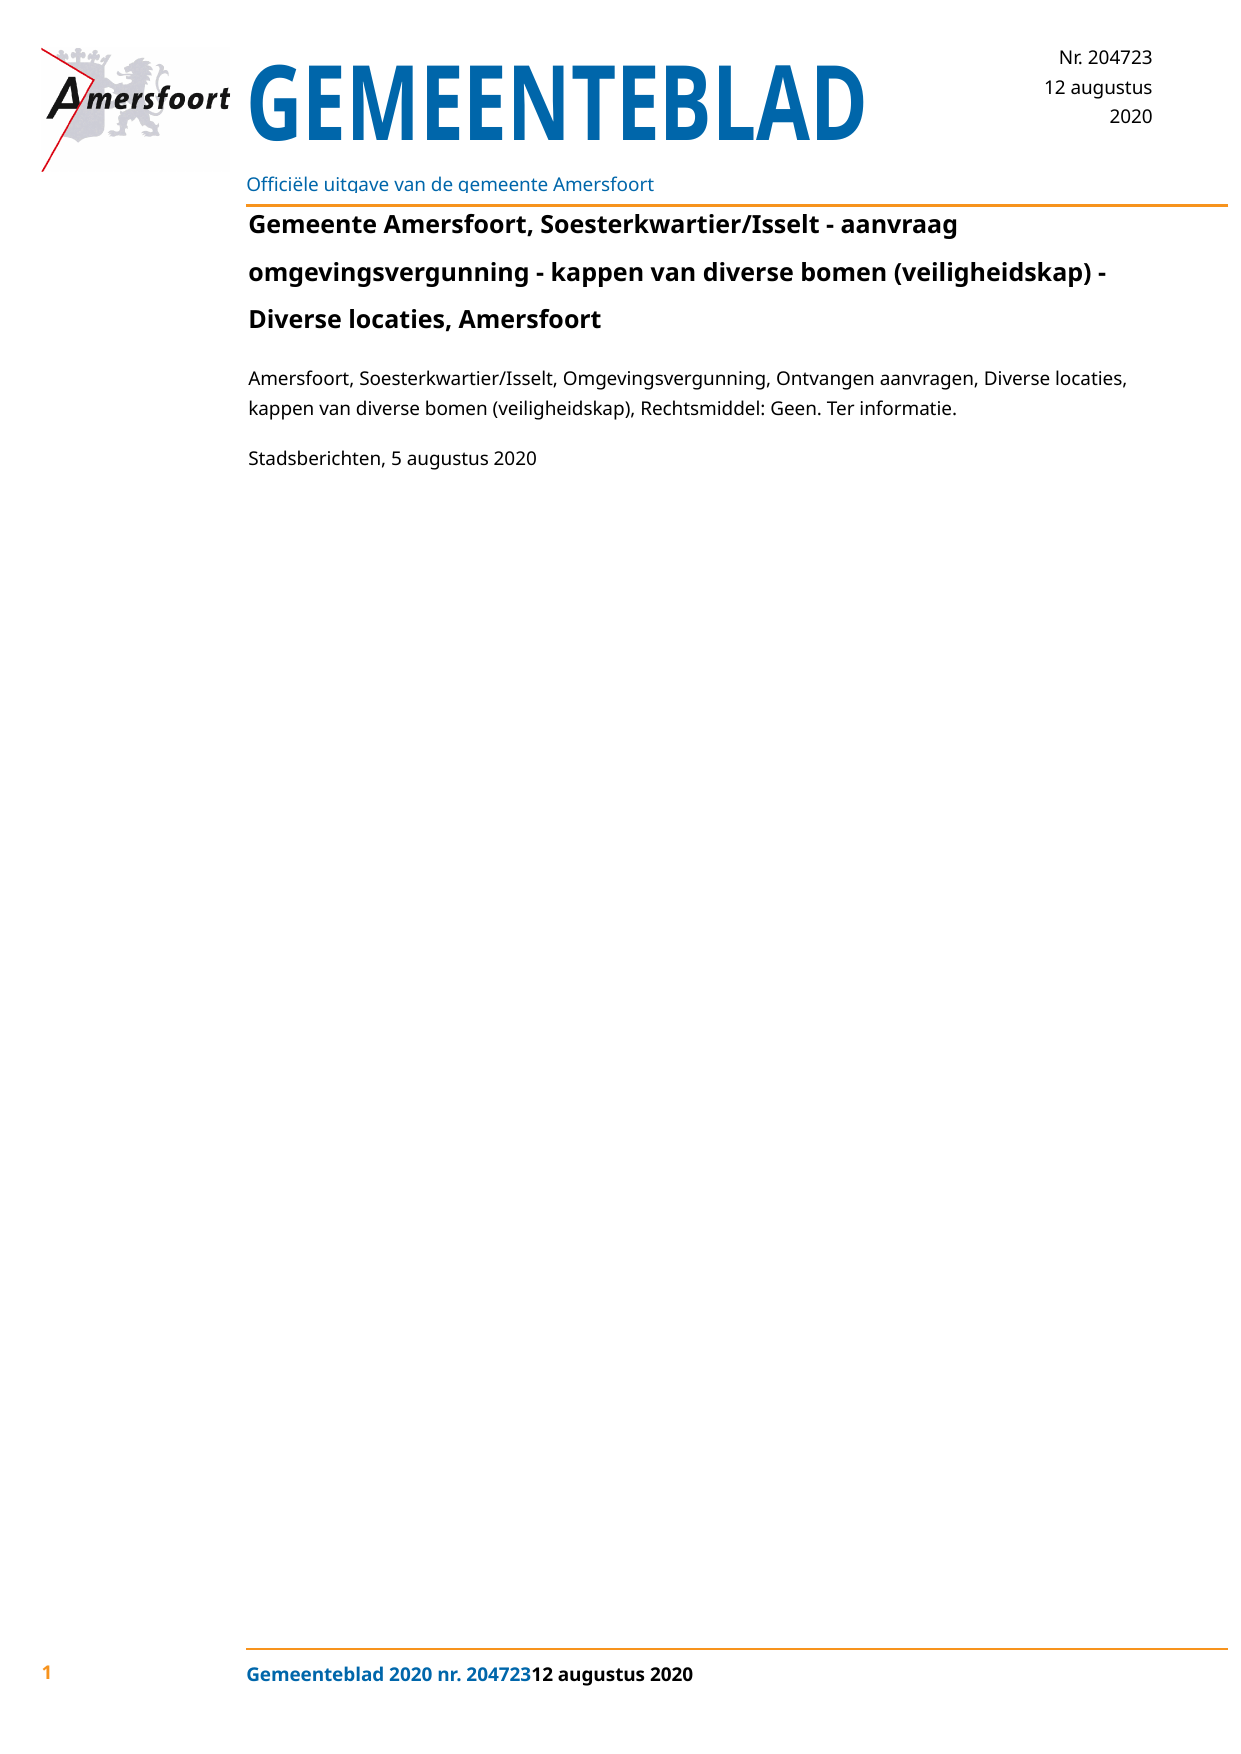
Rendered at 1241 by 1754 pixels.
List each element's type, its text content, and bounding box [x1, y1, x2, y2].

text Gemeente Amersfoort, Soesterkwartier/Isselt - aanvraag omgevingsvergunning - kappen van diverse bomen (veiligheidskap) - Diverse locaties, Amersfoort [248, 207, 1152, 336]
text Stadsberichten, 5 augustus 2020 [248, 446, 1152, 471]
text Amersfoort, Soesterkwartier/Isselt, Omgevingsvergunning, Ontvangen aanvragen, Diverse locaties, kappen van diverse bomen (veiligheidskap), Rechtsmiddel: Geen. Ter informatie. [248, 366, 1152, 421]
picture [41, 47, 231, 172]
